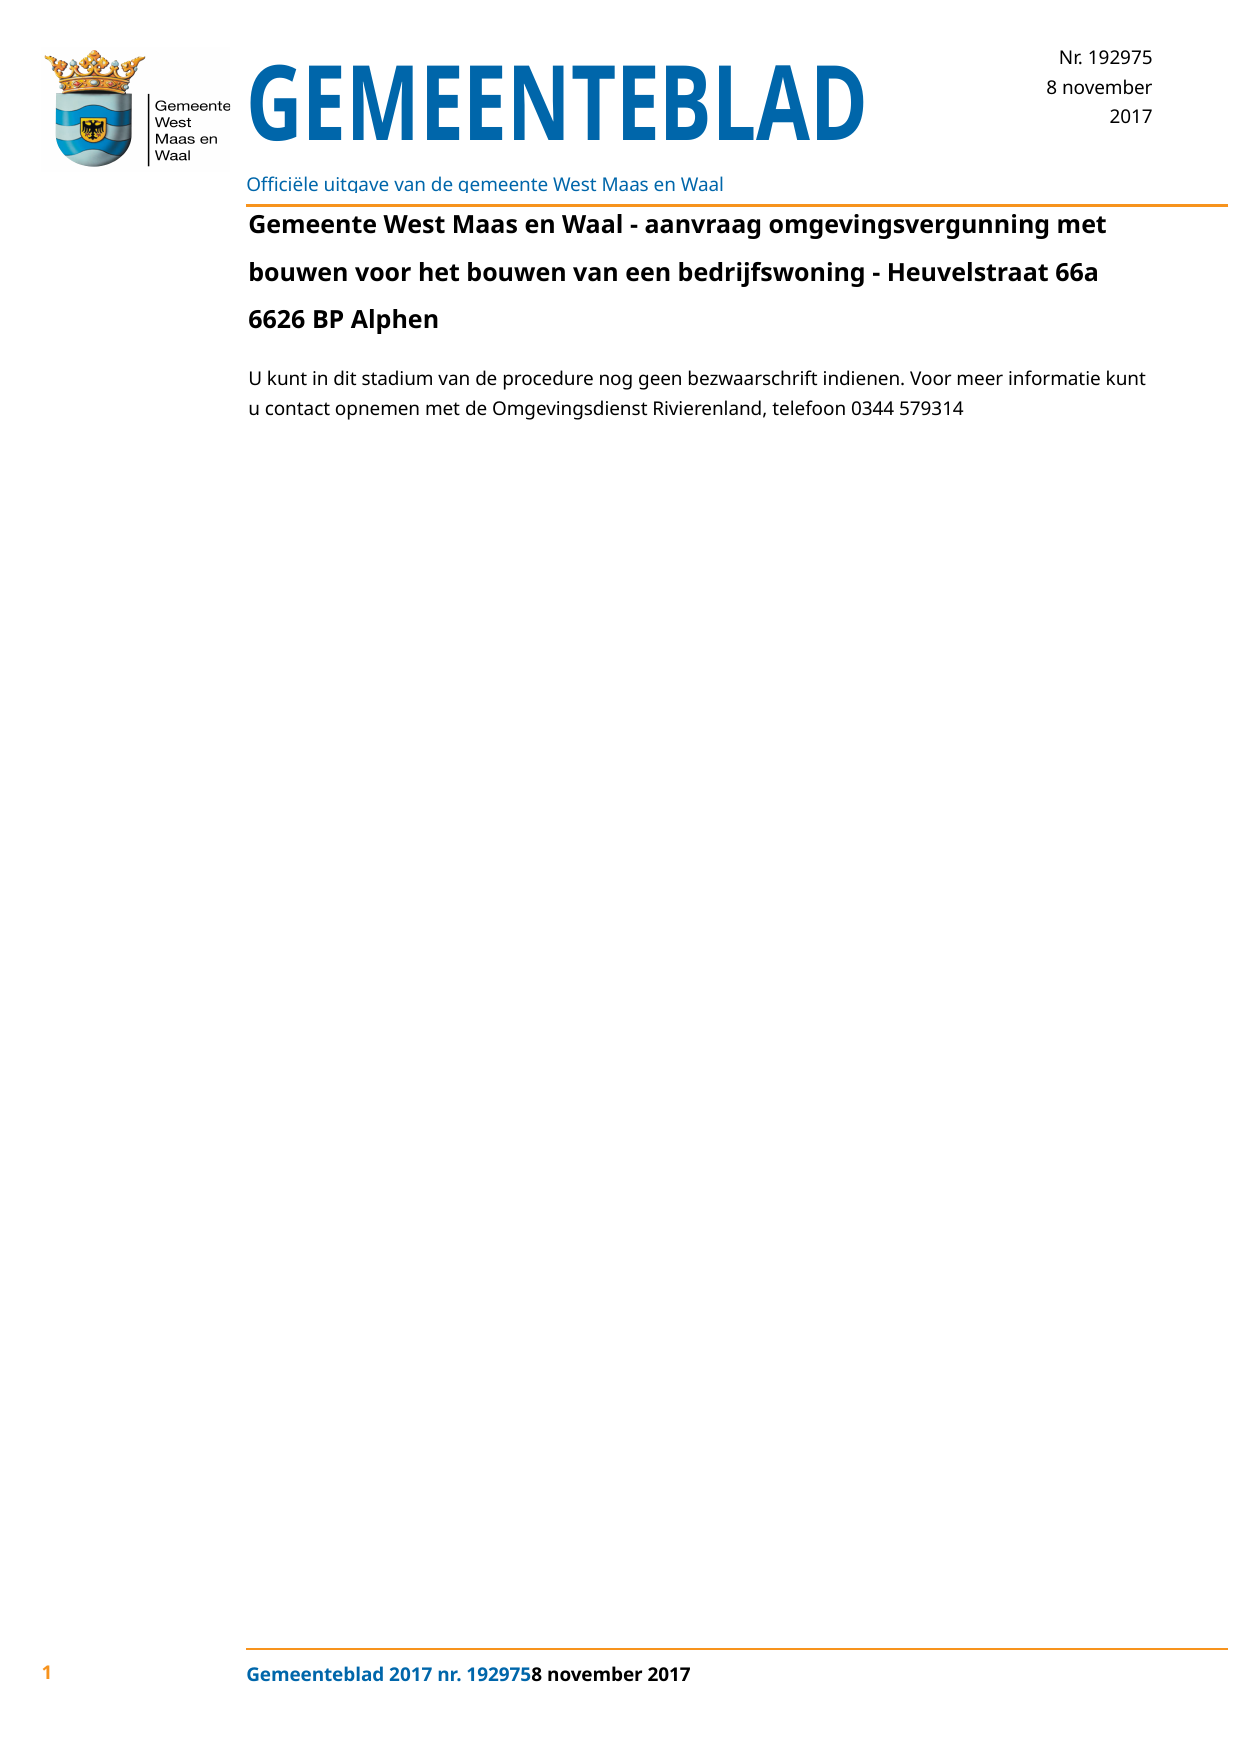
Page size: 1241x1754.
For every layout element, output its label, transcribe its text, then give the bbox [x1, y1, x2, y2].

text U kunt in dit stadium van de procedure nog geen bezwaarschrift indienen. Voor meer informatie kunt u contact opnemen met de Omgevingsdienst Rivierenland, telefoon 0344 579314 [248, 366, 1152, 421]
text Gemeente West Maas en Waal - aanvraag omgevingsvergunning met bouwen voor het bouwen van een bedrijfswoning - Heuvelstraat 66a 6626 BP Alphen [248, 207, 1152, 336]
picture [41, 47, 231, 172]
